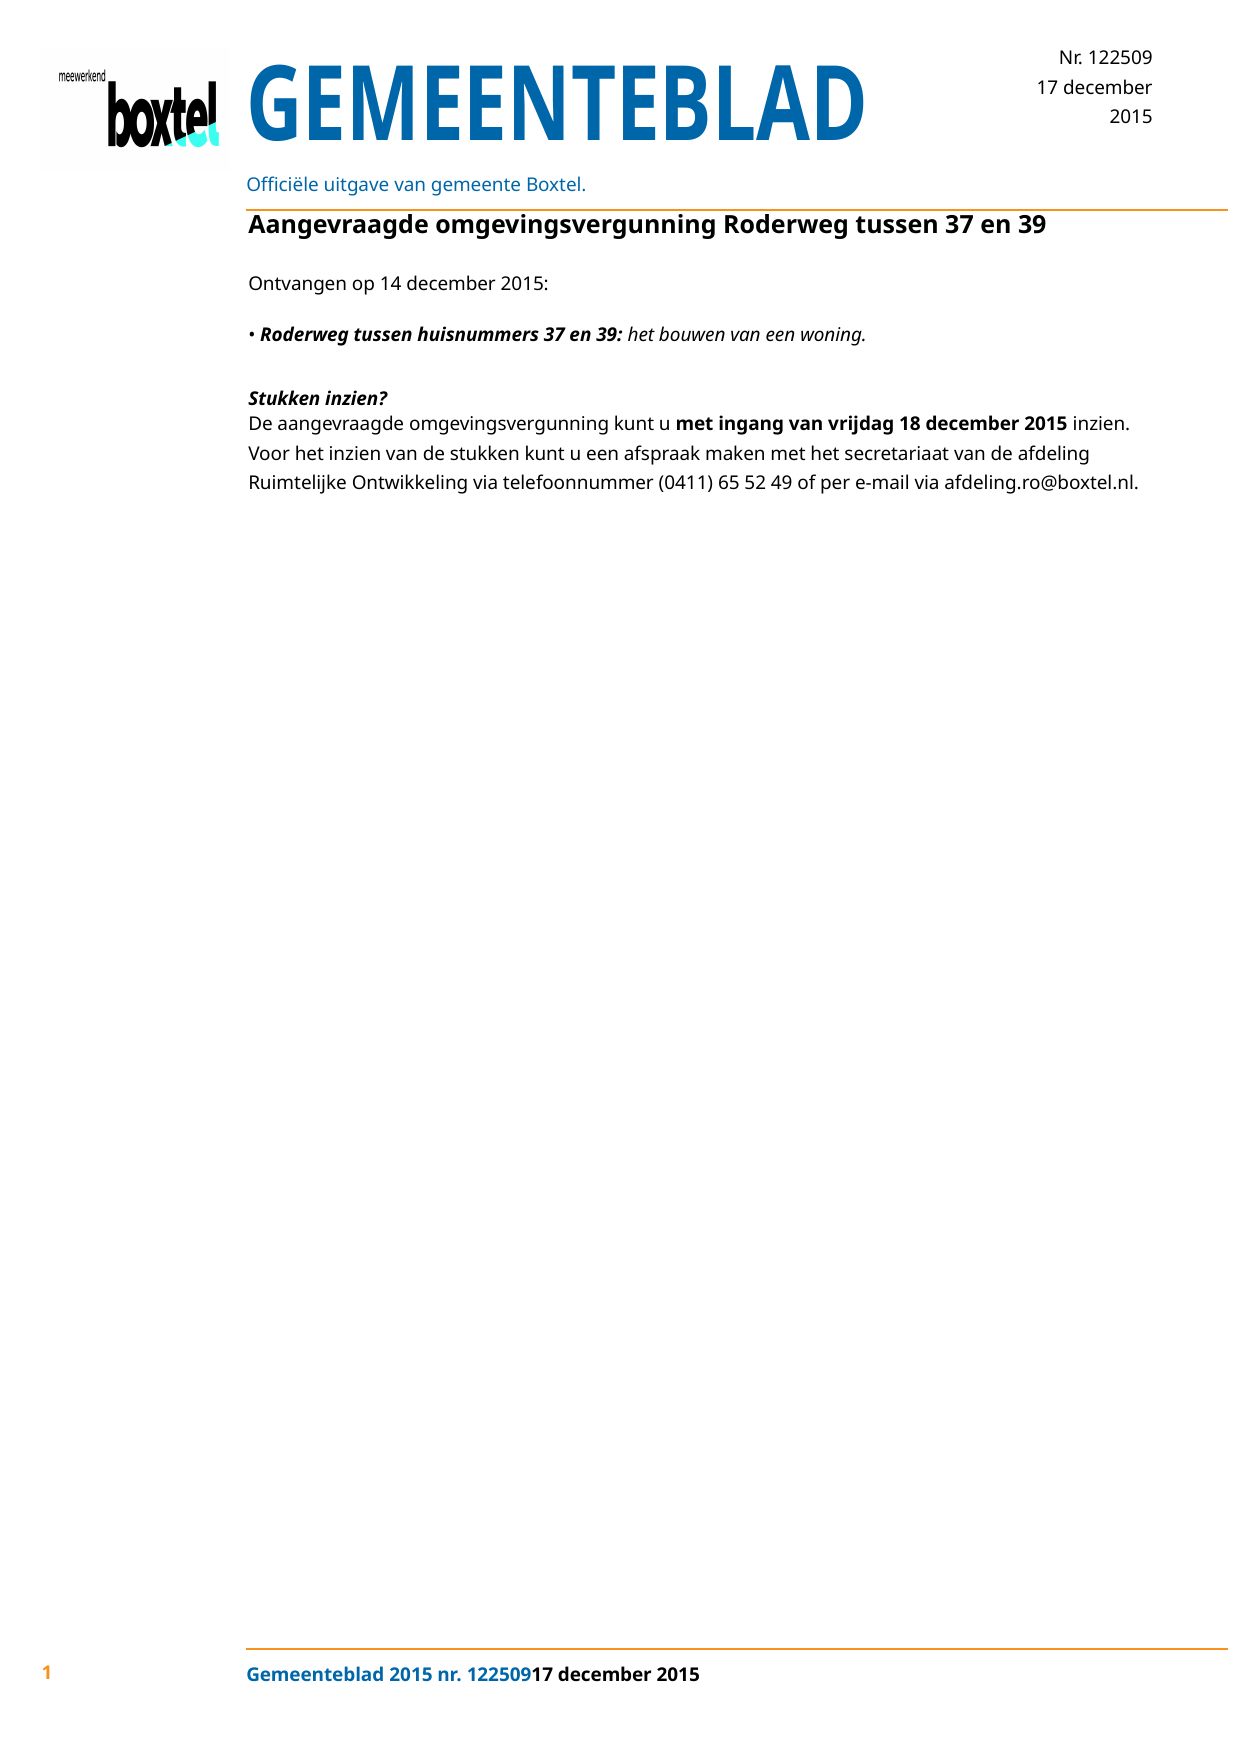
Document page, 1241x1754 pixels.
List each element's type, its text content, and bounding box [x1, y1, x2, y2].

text Ontvangen op 14 december 2015: [248, 270, 1152, 296]
picture [41, 47, 231, 172]
text Aangevraagde omgevingsvergunning Roderweg tussen 37 en 39 [248, 211, 1152, 241]
text • Roderweg tussen huisnummers 37 en 39: het bouwen van een woning. [248, 321, 1152, 346]
text Stukken inzien? [248, 385, 1152, 410]
text De aangevraagde omgevingsvergunning kunt u met ingang van vrijdag 18 december 2015 inzien. Voor het inzien van de stukken kunt u een afspraak maken met het secretariaat van de afdeling Ruimtelijke Ontwikkeling via telefoonnummer (0411) 65 52 49 of per e-mail via afdeling.ro@boxtel.nl. [248, 410, 1152, 495]
